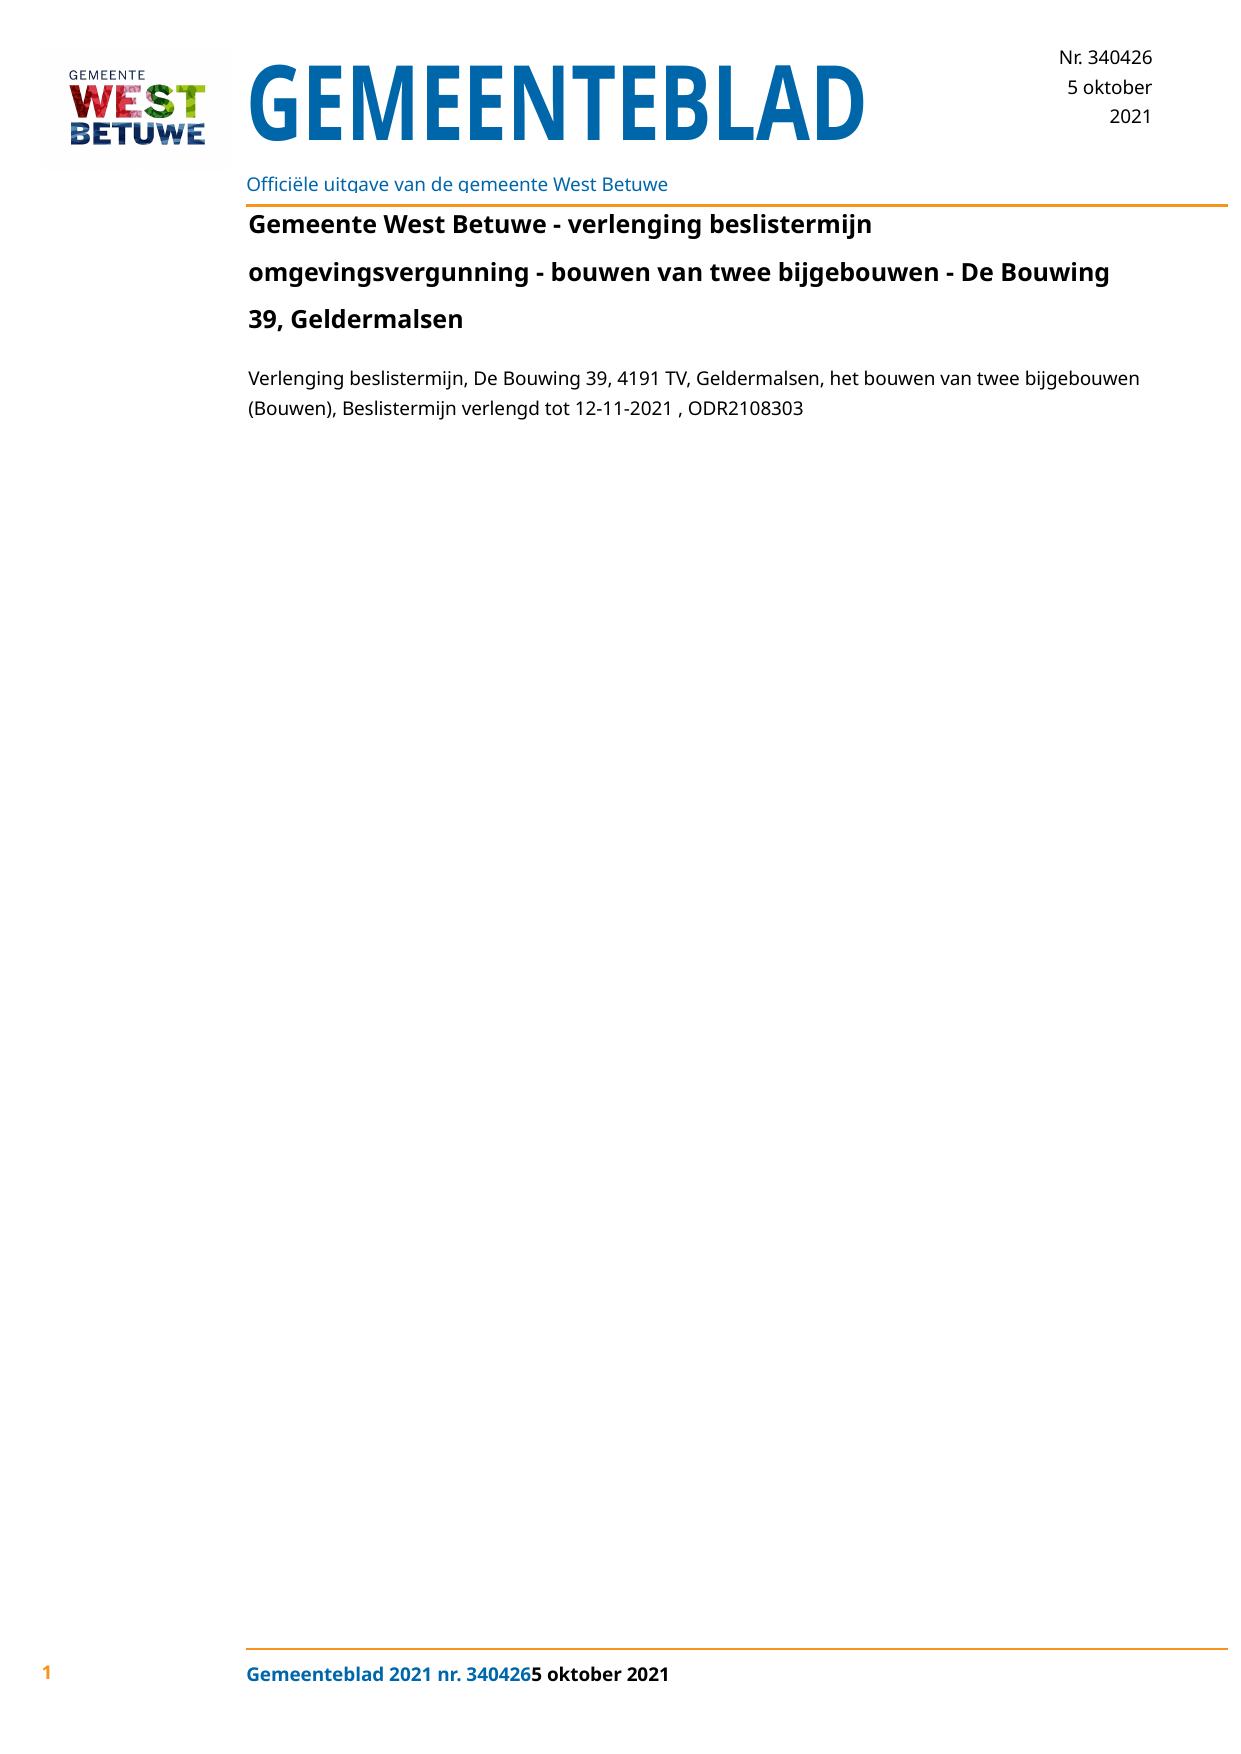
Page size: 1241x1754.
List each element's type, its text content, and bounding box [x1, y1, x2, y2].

picture [41, 47, 231, 172]
text Verlenging beslistermijn, De Bouwing 39, 4191 TV, Geldermalsen, het bouwen van twee bijgebouwen (Bouwen), Beslistermijn verlengd tot 12-11-2021 , ODR2108303 [248, 366, 1152, 421]
text Gemeente West Betuwe - verlenging beslistermijn omgevingsvergunning - bouwen van twee bijgebouwen - De Bouwing 39, Geldermalsen [248, 207, 1152, 336]
